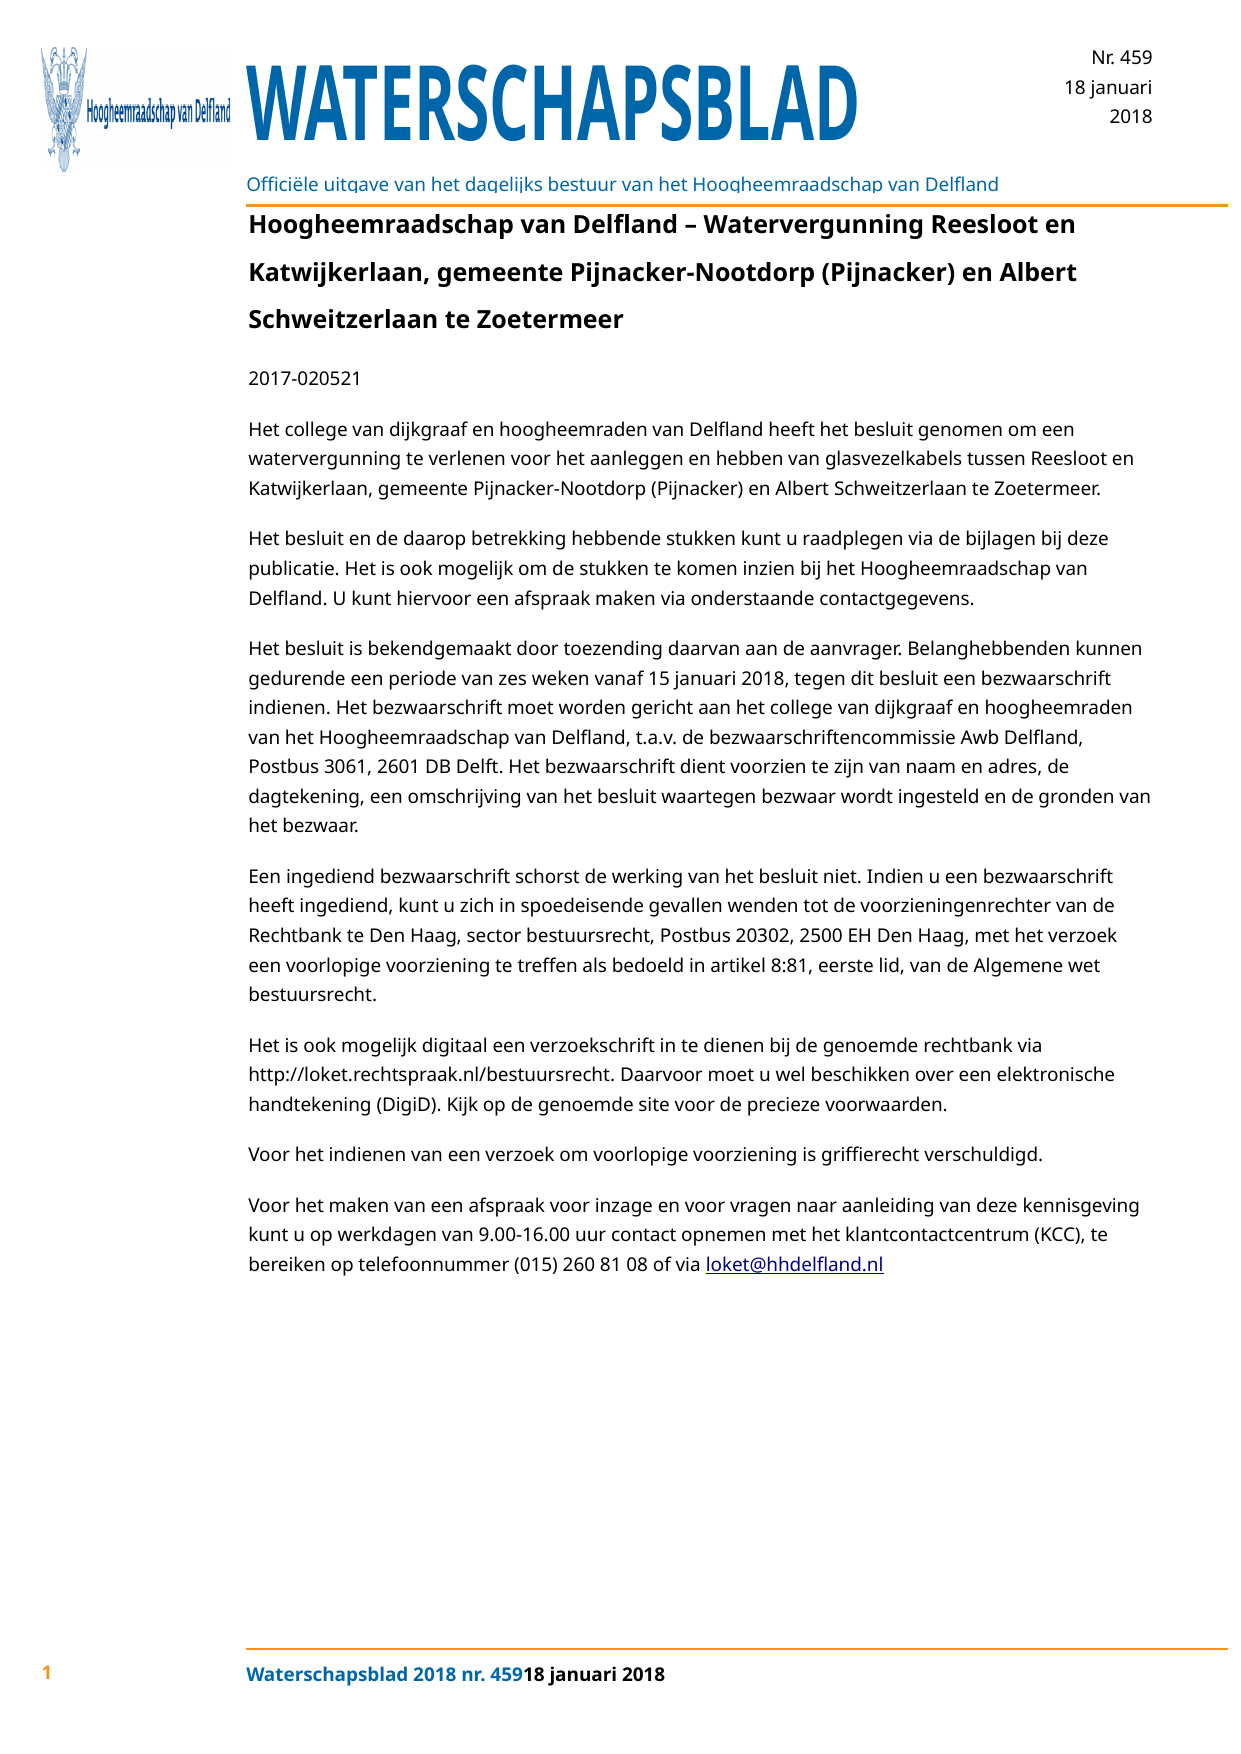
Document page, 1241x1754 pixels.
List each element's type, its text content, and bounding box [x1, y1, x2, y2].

text Het is ook mogelijk digitaal een verzoekschrift in te dienen bij de genoemde rechtbank via http://loket.rechtspraak.nl/bestuursrecht. Daarvoor moet u wel beschikken over een elektronische handtekening (DigiD). Kijk op de genoemde site voor de precieze voorwaarden. [248, 1032, 1152, 1117]
text Het besluit en de daarop betrekking hebbende stukken kunt u raadplegen via de bijlagen bij deze publicatie. Het is ook mogelijk om de stukken te komen inzien bij het Hoogheemraadschap van Delfland. U kunt hiervoor een afspraak maken via onderstaande contactgegevens. [248, 526, 1152, 610]
text 2017-020521 [248, 366, 1152, 391]
text Een ingediend bezwaarschrift schorst de werking van het besluit niet. Indien u een bezwaarschrift heeft ingediend, kunt u zich in spoedeisende gevallen wenden tot de voorzieningenrechter van de Rechtbank te Den Haag, sector bestuursrecht, Postbus 20302, 2500 EH Den Haag, met het verzoek een voorlopige voorziening te treffen als bedoeld in artikel 8:81, eerste lid, van de Algemene wet bestuursrecht. [248, 863, 1152, 1007]
text Voor het indienen van een verzoek om voorlopige voorziening is griffierecht verschuldigd. [248, 1141, 1152, 1167]
text Hoogheemraadschap van Delfland – Watervergunning Reesloot en Katwijkerlaan, gemeente Pijnacker-Nootdorp (Pijnacker) en Albert Schweitzerlaan te Zoetermeer [248, 207, 1152, 336]
text Voor het maken van een afspraak voor inzage en voor vragen naar aanleiding van deze kennisgeving kunt u op werkdagen van 9.00-16.00 uur contact opnemen met het klantcontactcentrum (KCC), te bereiken op telefoonnummer (015) 260 81 08 of via loket@hhdelfland.nl [248, 1192, 1152, 1277]
text Het besluit is bekendgemaakt door toezending daarvan aan de aanvrager. Belanghebbenden kunnen gedurende een periode van zes weken vanaf 15 januari 2018, tegen dit besluit een bezwaarschrift indienen. Het bezwaarschrift moet worden gericht aan het college van dijkgraaf en hoogheemraden van het Hoogheemraadschap van Delfland, t.a.v. de bezwaarschriftencommissie Awb Delfland, Postbus 3061, 2601 DB Delft. Het bezwaarschrift dient voorzien te zijn van naam en adres, de dagtekening, een omschrijving van het besluit waartegen bezwaar wordt ingesteld en de gronden van het bezwaar. [248, 635, 1152, 838]
text Het college van dijkgraaf en hoogheemraden van Delfland heeft het besluit genomen om een watervergunning te verlenen voor het aanleggen en hebben van glasvezelkabels tussen Reesloot en Katwijkerlaan, gemeente Pijnacker-Nootdorp (Pijnacker) en Albert Schweitzerlaan te Zoetermeer. [248, 416, 1152, 501]
picture [41, 47, 231, 172]
